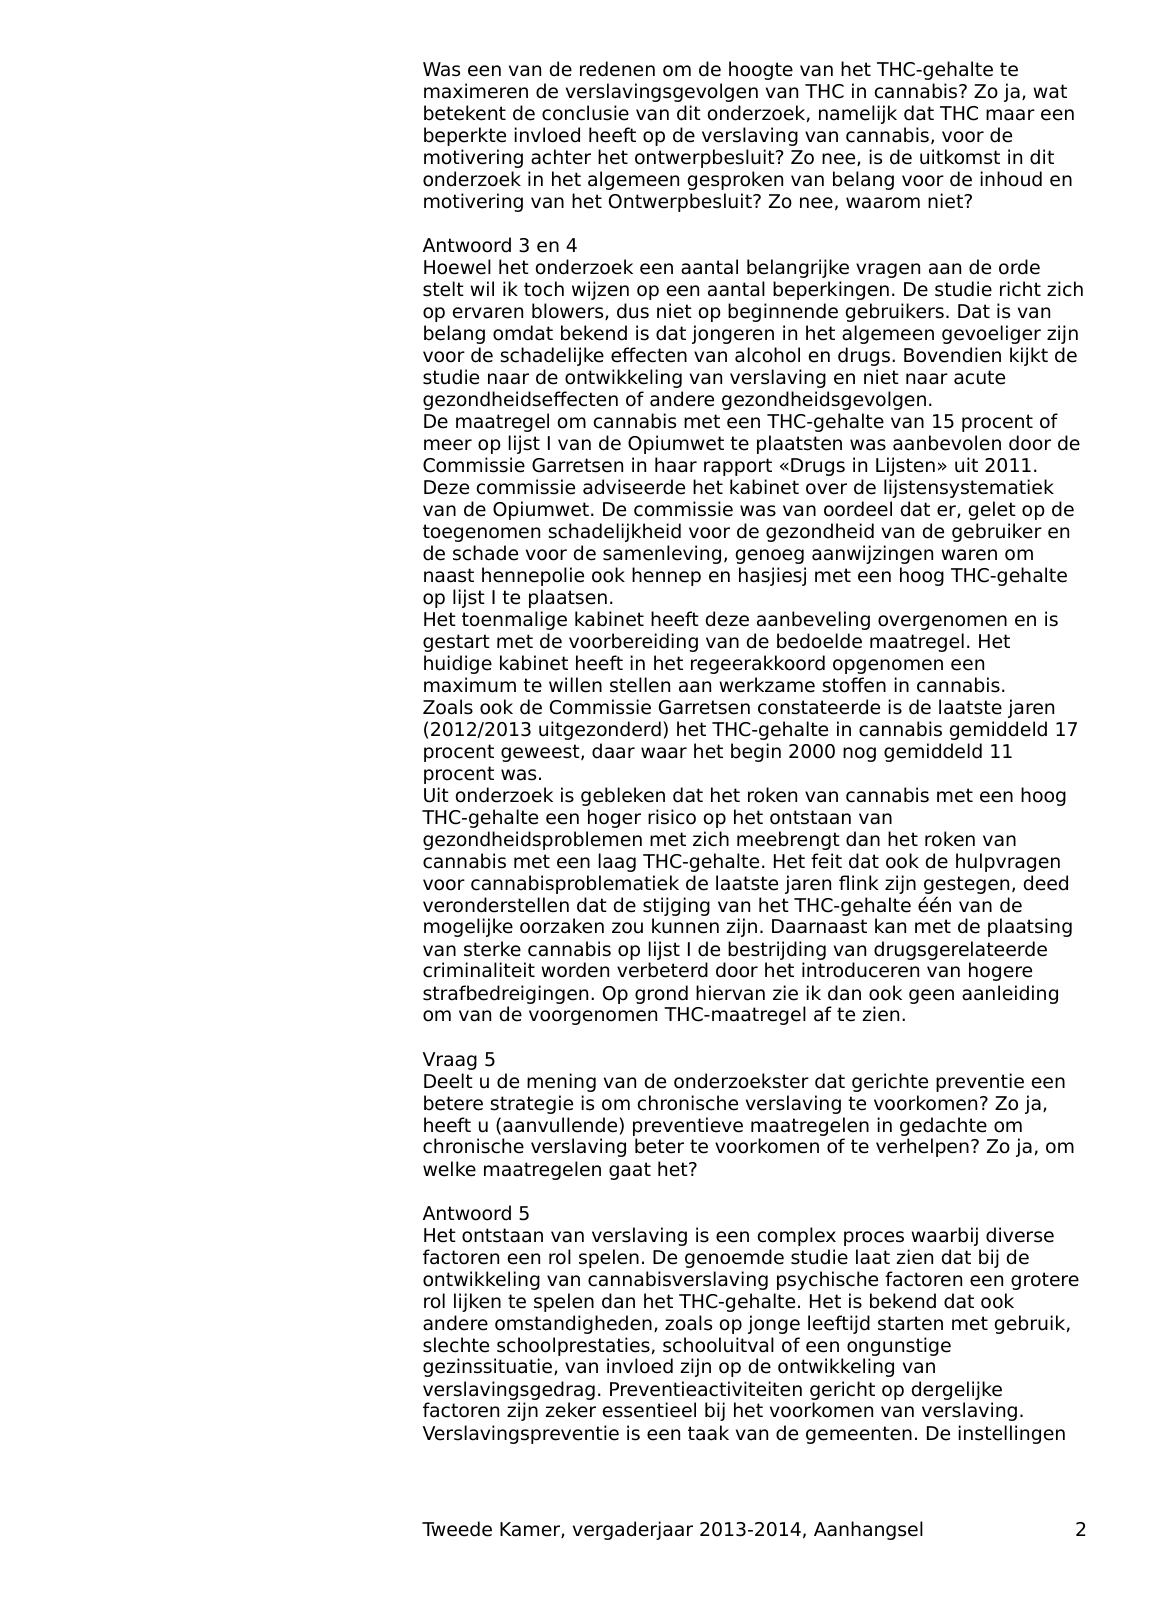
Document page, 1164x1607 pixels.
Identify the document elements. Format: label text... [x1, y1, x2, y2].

text Uit onderzoek is gebleken dat het roken van cannabis met een hoog THC-gehalte een hoger risico op het ontstaan van gezondheidsproblemen met zich meebrengt dan het roken van cannabis met een laag THC-gehalte. Het feit dat ook de hulpvragen voor cannabisproblematiek de laatste jaren flink zijn gestegen, deed veronderstellen dat de stijging van het THC-gehalte één van de mogelijke oorzaken zou kunnen zijn. Daarnaast kan met de plaatsing van sterke cannabis op lijst I de bestrijding van drugsgerelateerde criminaliteit worden verbeterd door het introduceren van hogere strafbedreigingen. Op grond hiervan zie ik dan ook geen aanleiding om van de voorgenomen THC-maatregel af te zien. [422, 784, 1087, 1026]
text Zoals ook de Commissie Garretsen constateerde is de laatste jaren (2012/2013 uitgezonderd) het THC-gehalte in cannabis gemiddeld 17 procent geweest, daar waar het begin 2000 nog gemiddeld 11 procent was. [422, 697, 1087, 784]
text De maatregel om cannabis met een THC-gehalte van 15 procent of meer op lijst I van de Opiumwet te plaatsten was aanbevolen door de Commissie Garretsen in haar rapport «Drugs in Lijsten» uit 2011. Deze commissie adviseerde het kabinet over de lijstensystematiek van de Opiumwet. De commissie was van oordeel dat er, gelet op de toegenomen schadelijkheid voor de gezondheid van de gebruiker en de schade voor de samenleving, genoeg aanwijzingen waren om naast hennepolie ook hennep en hasjiesj met een hoog THC-gehalte op lijst I te plaatsen. [422, 411, 1087, 609]
text Het ontstaan van verslaving is een complex proces waarbij diverse factoren een rol spelen. De genoemde studie laat zien dat bij de ontwikkeling van cannabisverslaving psychische factoren een grotere rol lijken te spelen dan het THC-gehalte. Het is bekend dat ook andere omstandigheden, zoals op jonge leeftijd starten met gebruik, slechte schoolprestaties, schooluitval of een ongunstige gezinssituatie, van invloed zijn op de ontwikkeling van verslavingsgedrag. Preventieactiviteiten gericht op dergelijke factoren zijn zeker essentieel bij het voorkomen van verslaving. Verslavingspreventie is een taak van de gemeenten. De instellingen [422, 1224, 1087, 1444]
text Het toenmalige kabinet heeft deze aanbeveling overgenomen en is gestart met de voorbereiding van de bedoelde maatregel. Het huidige kabinet heeft in het regeerakkoord opgenomen een maximum te willen stellen aan werkzame stoffen in cannabis. [422, 609, 1087, 697]
text Antwoord 3 en 4 [422, 235, 1087, 257]
text Was een van de redenen om de hoogte van het THC-gehalte te maximeren de verslavingsgevolgen van THC in cannabis? Zo ja, wat betekent de conclusie van dit onderzoek, namelijk dat THC maar een beperkte invloed heeft op de verslaving van cannabis, voor de motivering achter het ontwerpbesluit? Zo nee, is de uitkomst in dit onderzoek in het algemeen gesproken van belang voor de inhoud en motivering van het Ontwerpbesluit? Zo nee, waarom niet? [422, 59, 1087, 213]
text Vraag 5 [422, 1048, 1087, 1071]
text Hoewel het onderzoek een aantal belangrijke vragen aan de orde stelt wil ik toch wijzen op een aantal beperkingen. De studie richt zich op ervaren blowers, dus niet op beginnende gebruikers. Dat is van belang omdat bekend is dat jongeren in het algemeen gevoeliger zijn voor de schadelijke effecten van alcohol en drugs. Bovendien kijkt de studie naar de ontwikkeling van verslaving en niet naar acute gezondheidseffecten of andere gezondheidsgevolgen. [422, 257, 1087, 411]
text Deelt u de mening van de onderzoekster dat gerichte preventie een betere strategie is om chronische verslaving te voorkomen? Zo ja, heeft u (aanvullende) preventieve maatregelen in gedachte om chronische verslaving beter te voorkomen of te verhelpen? Zo ja, om welke maatregelen gaat het? [422, 1071, 1087, 1180]
text Antwoord 5 [422, 1203, 1087, 1224]
